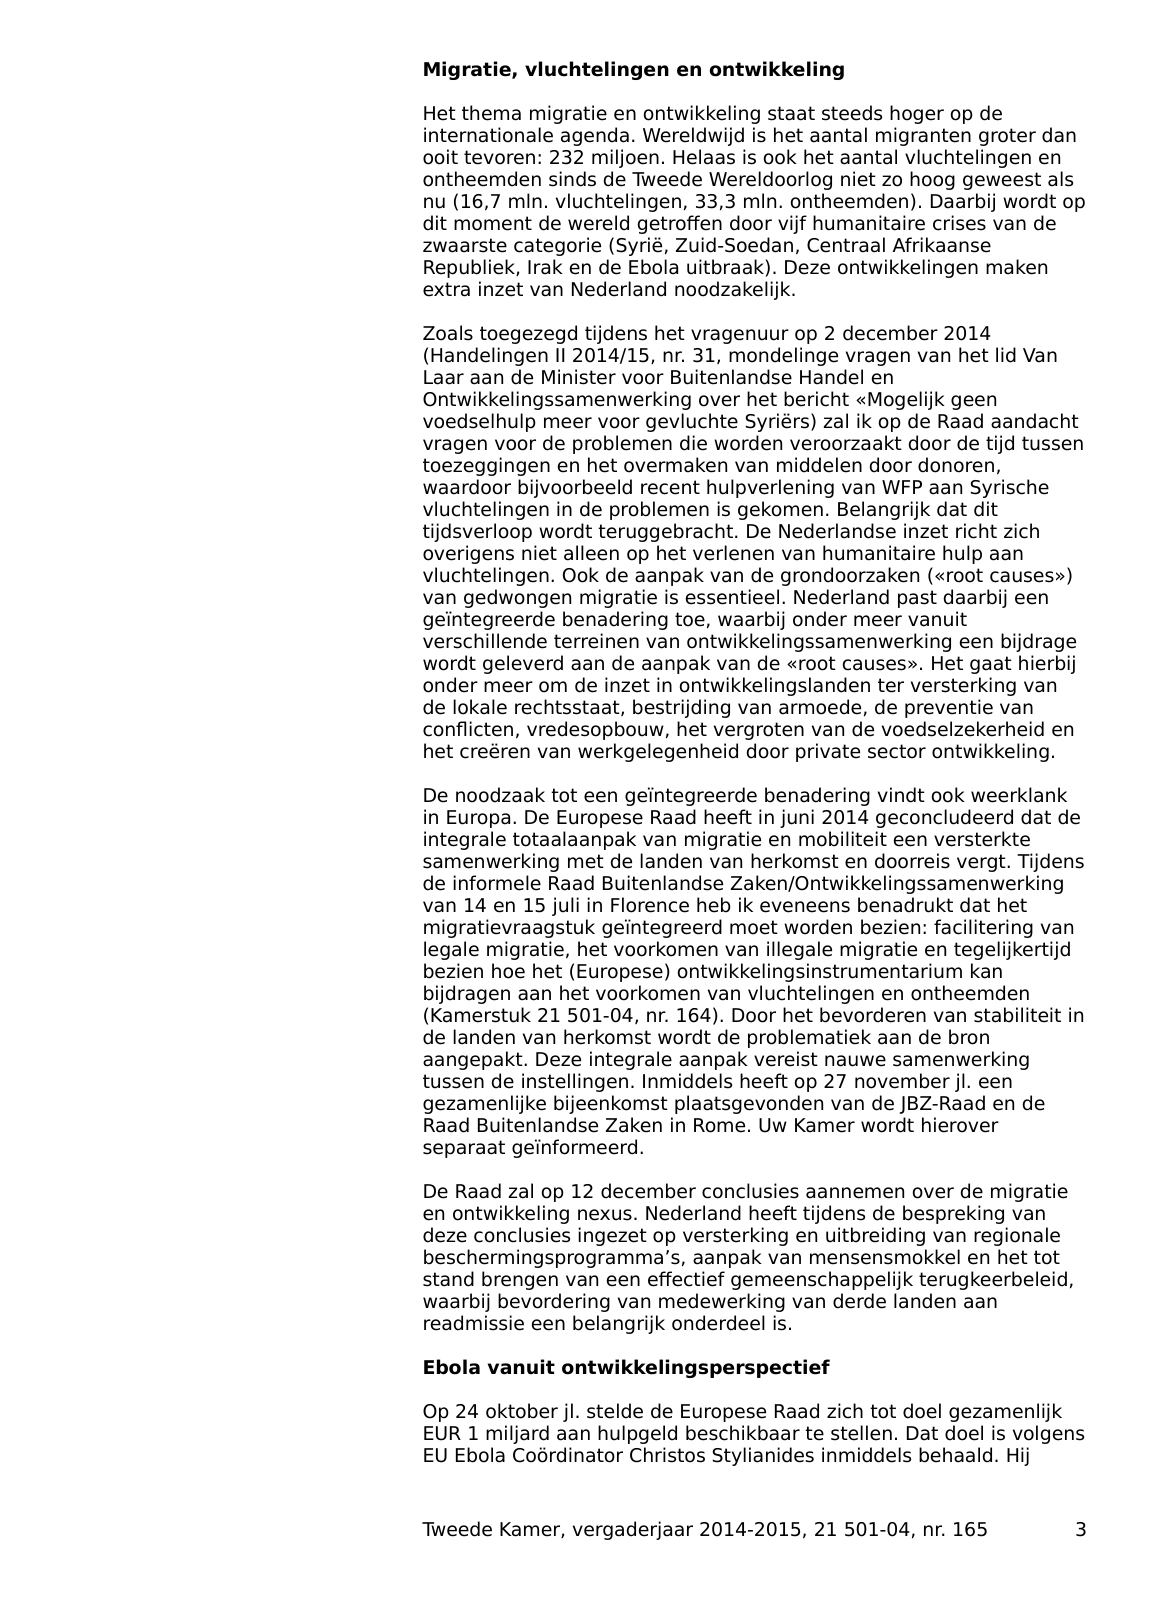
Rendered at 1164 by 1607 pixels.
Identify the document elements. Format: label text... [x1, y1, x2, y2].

text De noodzaak tot een geïntegreerde benadering vindt ook weerklank in Europa. De Europese Raad heeft in juni 2014 geconcludeerd dat de integrale totaalaanpak van migratie en mobiliteit een versterkte samenwerking met de landen van herkomst en doorreis vergt. Tijdens de informele Raad Buitenlandse Zaken/Ontwikkelingssamenwerking van 14 en 15 juli in Florence heb ik eveneens benadrukt dat het migratievraagstuk geïntegreerd moet worden bezien: facilitering van legale migratie, het voorkomen van illegale migratie en tegelijkertijd bezien hoe het (Europese) ontwikkelingsinstrumentarium kan bijdragen aan het voorkomen van vluchtelingen en ontheemden (Kamerstuk 21 501-04, nr. 164). Door het bevorderen van stabiliteit in de landen van herkomst wordt de problematiek aan de bron aangepakt. Deze integrale aanpak vereist nauwe samenwerking tussen de instellingen. Inmiddels heeft op 27 november jl. een gezamenlijke bijeenkomst plaatsgevonden van de JBZ-Raad en de Raad Buitenlandse Zaken in Rome. Uw Kamer wordt hierover separaat geïnformeerd. [422, 785, 1087, 1159]
text De Raad zal op 12 december conclusies aannemen over de migratie en ontwikkeling nexus. Nederland heeft tijdens de bespreking van deze conclusies ingezet op versterking en uitbreiding van regionale beschermingsprogramma’s, aanpak van mensensmokkel en het tot stand brengen van een effectief gemeenschappelijk terugkeerbeleid, waarbij bevordering van medewerking van derde landen aan readmissie een belangrijk onderdeel is. [422, 1181, 1087, 1335]
text Zoals toegezegd tijdens het vragenuur op 2 december 2014 (Handelingen II 2014/15, nr. 31, mondelinge vragen van het lid Van Laar aan de Minister voor Buitenlandse Handel en Ontwikkelingssamenwerking over het bericht «Mogelijk geen voedselhulp meer voor gevluchte Syriërs) zal ik op de Raad aandacht vragen voor de problemen die worden veroorzaakt door de tijd tussen toezeggingen en het overmaken van middelen door donoren, waardoor bijvoorbeeld recent hulpverlening van WFP aan Syrische vluchtelingen in de problemen is gekomen. Belangrijk dat dit tijdsverloop wordt teruggebracht. De Nederlandse inzet richt zich overigens niet alleen op het verlenen van humanitaire hulp aan vluchtelingen. Ook de aanpak van de grondoorzaken («root causes») van gedwongen migratie is essentieel. Nederland past daarbij een geïntegreerde benadering toe, waarbij onder meer vanuit verschillende terreinen van ontwikkelingssamenwerking een bijdrage wordt geleverd aan de aanpak van de «root causes». Het gaat hierbij onder meer om de inzet in ontwikkelingslanden ter versterking van de lokale rechtsstaat, bestrijding van armoede, de preventie van conflicten, vredesopbouw, het vergroten van de voedselzekerheid en het creëren van werkgelegenheid door private sector ontwikkeling. [422, 323, 1087, 763]
subtitle Ebola vanuit ontwikkelingsperspectief [422, 1357, 1087, 1379]
text Het thema migratie en ontwikkeling staat steeds hoger op de internationale agenda. Wereldwijd is het aantal migranten groter dan ooit tevoren: 232 miljoen. Helaas is ook het aantal vluchtelingen en ontheemden sinds de Tweede Wereldoorlog niet zo hoog geweest als nu (16,7 mln. vluchtelingen, 33,3 mln. ontheemden). Daarbij wordt op dit moment de wereld getroffen door vijf humanitaire crises van de zwaarste categorie (Syrië, Zuid-Soedan, Centraal Afrikaanse Republiek, Irak en de Ebola uitbraak). Deze ontwikkelingen maken extra inzet van Nederland noodzakelijk. [422, 103, 1087, 301]
text Op 24 oktober jl. stelde de Europese Raad zich tot doel gezamenlijk EUR 1 miljard aan hulpgeld beschikbaar te stellen. Dat doel is volgens EU Ebola Coördinator Christos Stylianides inmiddels behaald. Hij [422, 1401, 1087, 1467]
subtitle Migratie, vluchtelingen en ontwikkeling [422, 59, 1087, 81]
